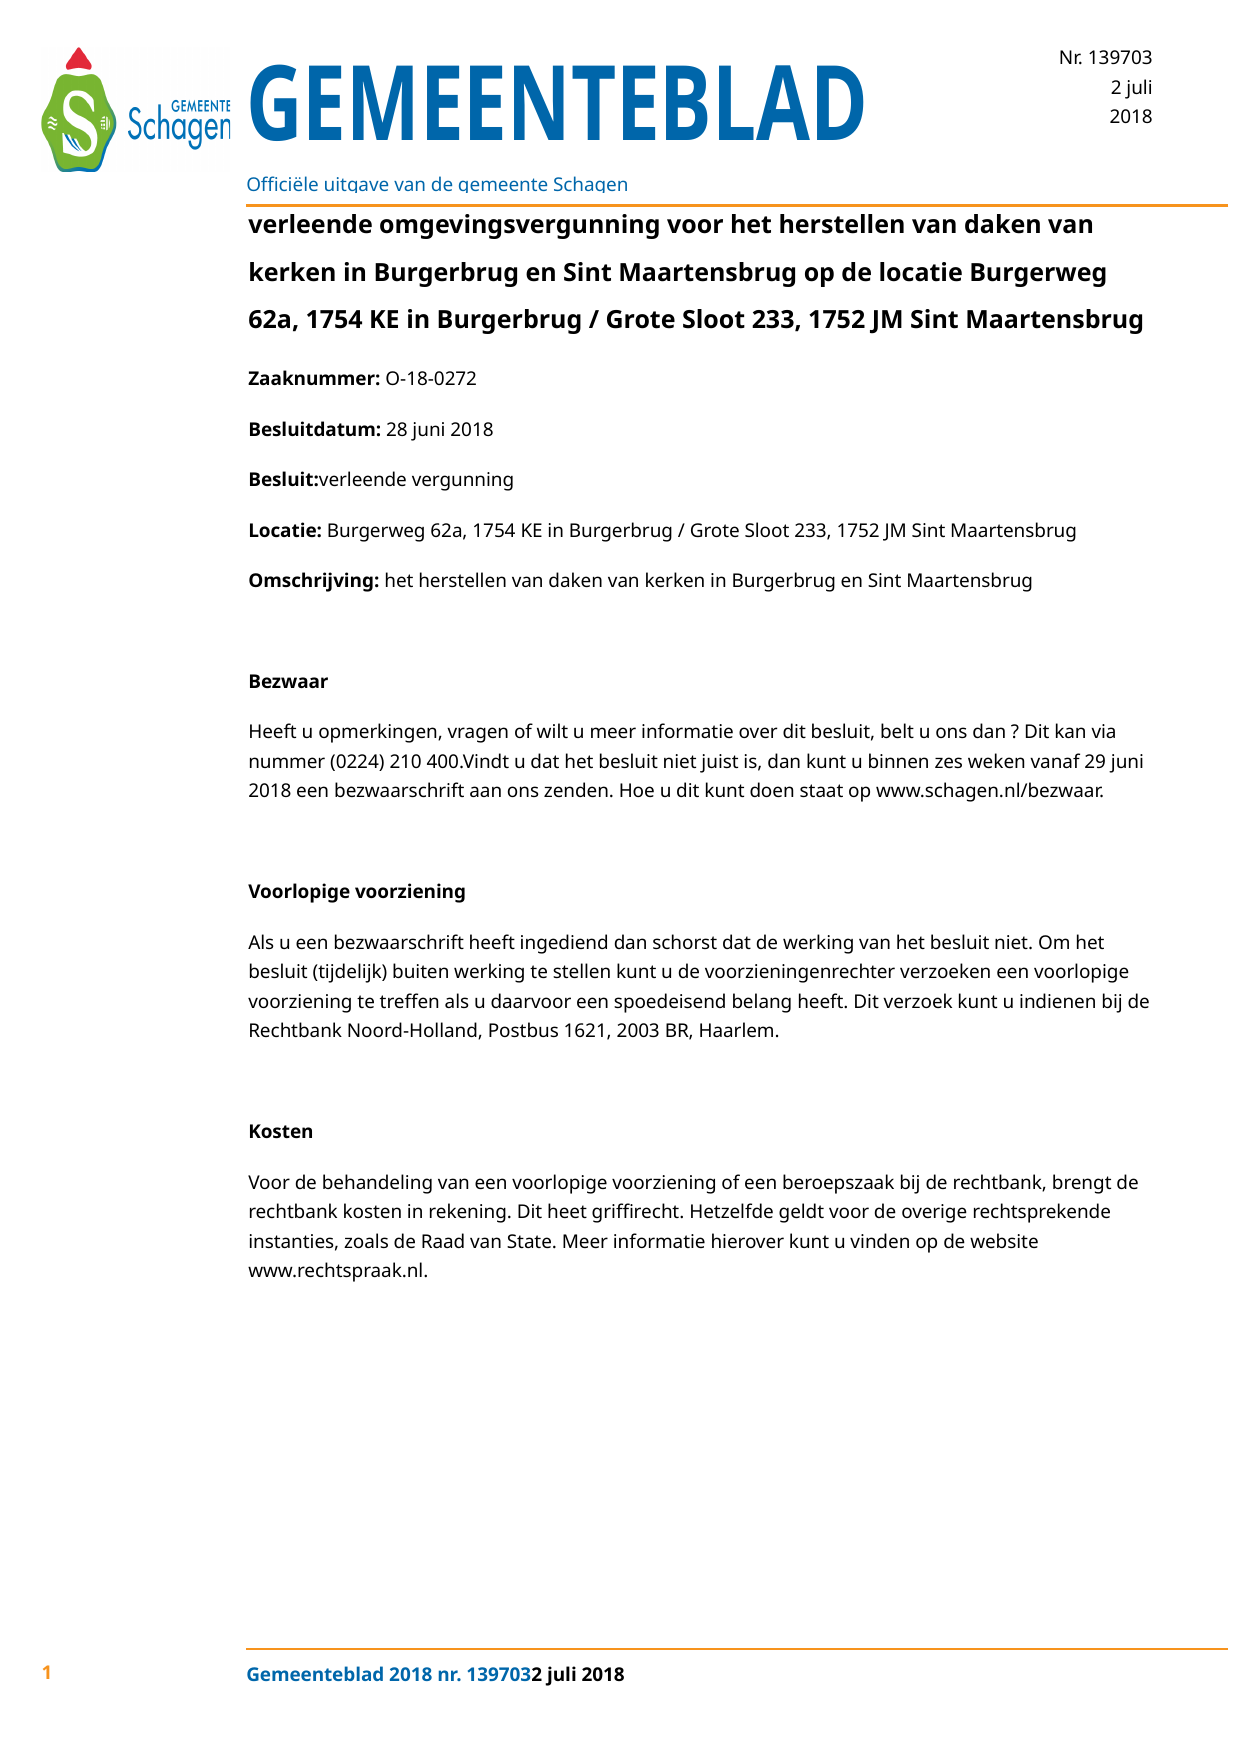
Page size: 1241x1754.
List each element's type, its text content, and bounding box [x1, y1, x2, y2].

text Heeft u opmerkingen, vragen of wilt u meer informatie over dit besluit, belt u ons dan ? Dit kan via nummer (0224) 210 400.Vindt u dat het besluit niet juist is, dan kunt u binnen zes weken vanaf 29 juni 2018 een bezwaarschrift aan ons zenden. Hoe u dit kunt doen staat op www.schagen.nl/bezwaar. [248, 718, 1152, 803]
text Besluit:verleende vergunning [248, 466, 1152, 492]
text Voorlopige voorziening [248, 878, 1152, 904]
picture [41, 47, 231, 172]
text Bezwaar [248, 668, 1152, 694]
text Kosten [248, 1118, 1152, 1144]
text Locatie: Burgerweg 62a, 1754 KE in Burgerbrug / Grote Sloot 233, 1752 JM Sint Maartensbrug [248, 517, 1152, 542]
text Voor de behandeling van een voorlopige voorziening of een beroepszaak bij de rechtbank, brengt de rechtbank kosten in rekening. Dit heet griffirecht. Hetzelfde geldt voor de overige rechtsprekende instanties, zoals de Raad van State. Meer informatie hierover kunt u vinden op de website www.rechtspraak.nl. [248, 1169, 1152, 1283]
text Als u een bezwaarschrift heeft ingediend dan schorst dat de werking van het besluit niet. Om het besluit (tijdelijk) buiten werking te stellen kunt u de voorzieningenrechter verzoeken een voorlopige voorziening te treffen als u daarvoor een spoedeisend belang heeft. Dit verzoek kunt u indienen bij de Rechtbank Noord-Holland, Postbus 1621, 2003 BR, Haarlem. [248, 929, 1152, 1043]
text Omschrijving: het herstellen van daken van kerken in Burgerbrug en Sint Maartensbrug [248, 567, 1152, 593]
text verleende omgevingsvergunning voor het herstellen van daken van kerken in Burgerbrug en Sint Maartensbrug op de locatie Burgerweg 62a, 1754 KE in Burgerbrug / Grote Sloot 233, 1752 JM Sint Maartensbrug [248, 207, 1152, 336]
text Besluitdatum: 28 juni 2018 [248, 416, 1152, 442]
text Zaaknummer: O-18-0272 [248, 366, 1152, 391]
